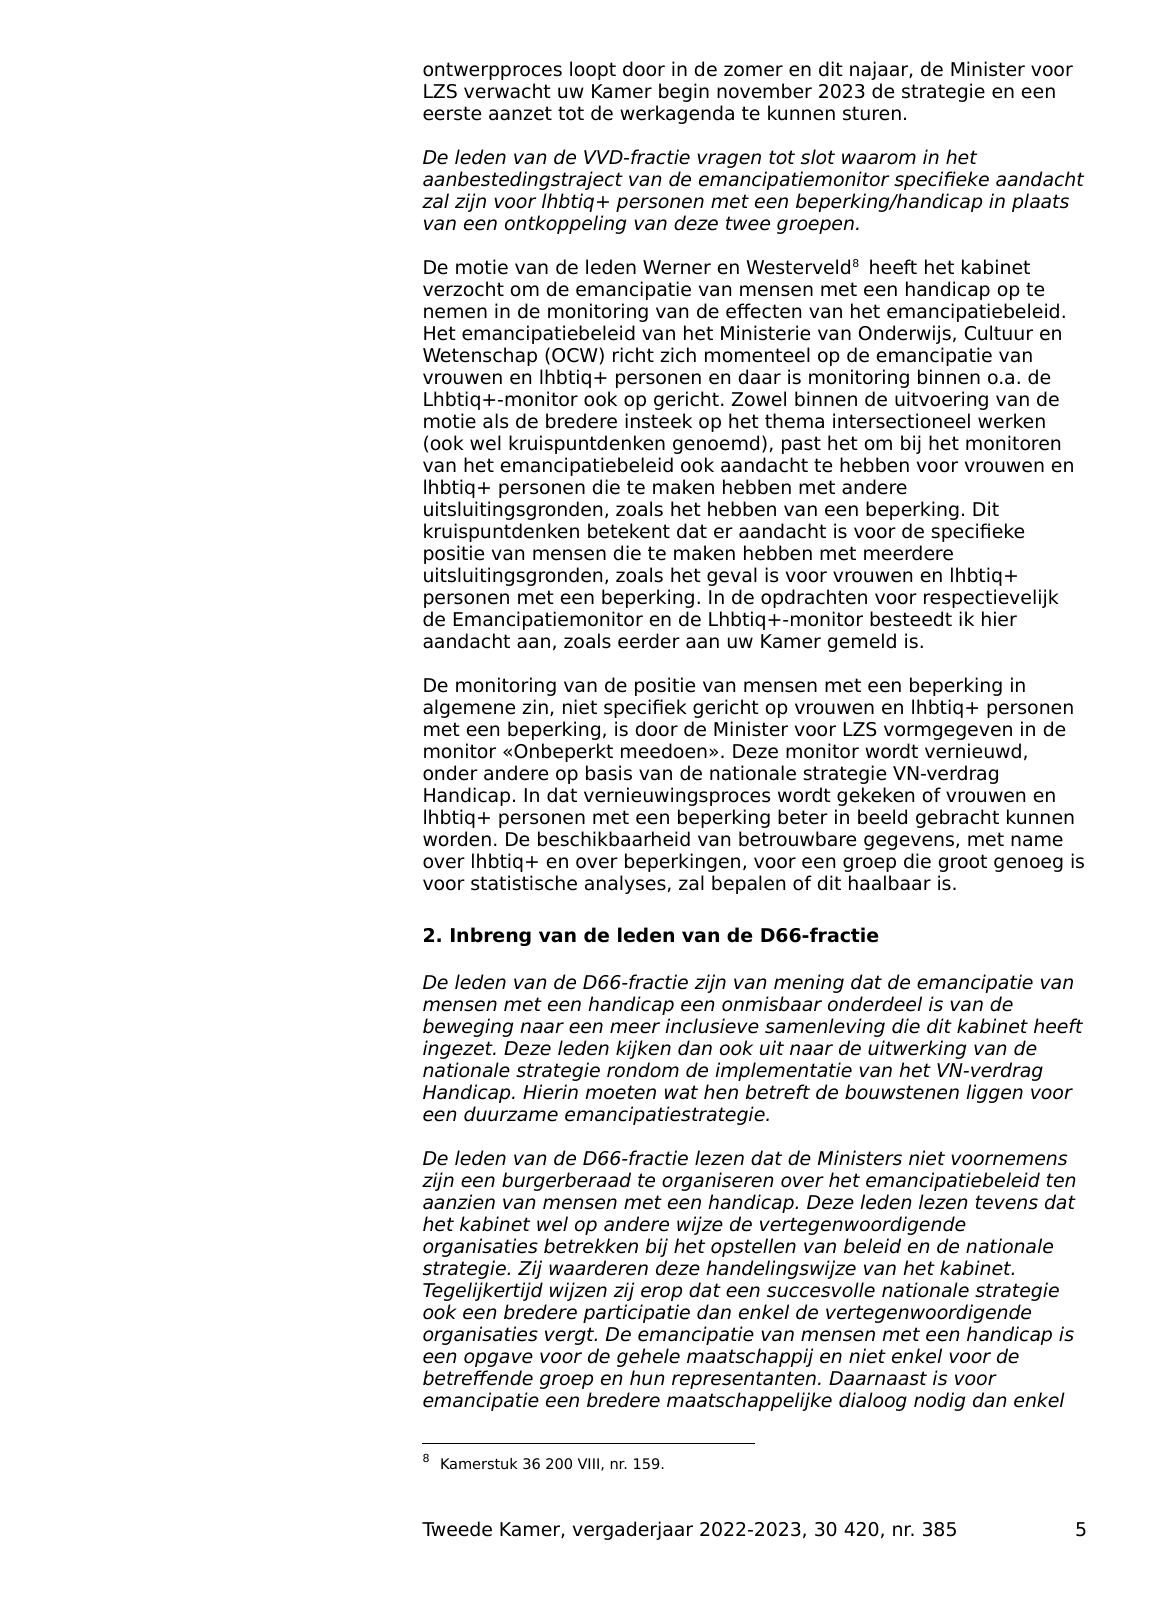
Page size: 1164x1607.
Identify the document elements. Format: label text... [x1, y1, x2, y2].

text ontwerpproces loopt door in de zomer en dit najaar, de Minister voor LZS verwacht uw Kamer begin november 2023 de strategie en een eerste aanzet tot de werkagenda te kunnen sturen. [422, 59, 1087, 125]
text De leden van de VVD-fractie vragen tot slot waarom in het aanbestedingstraject van de emancipatiemonitor specifieke aandacht zal zijn voor lhbtiq+ personen met een beperking/handicap in plaats van een ontkoppeling van deze twee groepen. [422, 147, 1087, 235]
subtitle 2. Inbreng van de leden van de D66-fractie [422, 925, 1087, 947]
text De monitoring van de positie van mensen met een beperking in algemene zin, niet specifiek gericht op vrouwen en lhbtiq+ personen met een beperking, is door de Minister voor LZS vormgegeven in de monitor «Onbeperkt meedoen». Deze monitor wordt vernieuwd, onder andere op basis van de nationale strategie VN-verdrag Handicap. In dat vernieuwingsproces wordt gekeken of vrouwen en lhbtiq+ personen met een beperking beter in beeld gebracht kunnen worden. De beschikbaarheid van betrouwbare gegevens, met name over lhbtiq+ en over beperkingen, voor een groep die groot genoeg is voor statistische analyses, zal bepalen of dit haalbaar is. [422, 675, 1087, 895]
text De motie van de leden Werner en Westerveld heeft het kabinet verzocht om de emancipatie van mensen met een handicap op te nemen in de monitoring van de effecten van het emancipatiebeleid. Het emancipatiebeleid van het Ministerie van Onderwijs, Cultuur en Wetenschap (OCW) richt zich momenteel op de emancipatie van vrouwen en lhbtiq+ personen en daar is monitoring binnen o.a. de Lhbtiq+-monitor ook op gericht. Zowel binnen de uitvoering van de motie als de bredere insteek op het thema intersectioneel werken (ook wel kruispuntdenken genoemd), past het om bij het monitoren van het emancipatiebeleid ook aandacht te hebben voor vrouwen en lhbtiq+ personen die te maken hebben met andere uitsluitingsgronden, zoals het hebben van een beperking. Dit kruispuntdenken betekent dat er aandacht is voor de specifieke positie van mensen die te maken hebben met meerdere uitsluitingsgronden, zoals het geval is voor vrouwen en lhbtiq+ personen met een beperking. In de opdrachten voor respectievelijk de Emancipatiemonitor en de Lhbtiq+-monitor besteedt ik hier aandacht aan, zoals eerder aan uw Kamer gemeld is. [422, 257, 1087, 653]
text De leden van de D66-fractie lezen dat de Ministers niet voornemens zijn een burgerberaad te organiseren over het emancipatiebeleid ten aanzien van mensen met een handicap. Deze leden lezen tevens dat het kabinet wel op andere wijze de vertegenwoordigende organisaties betrekken bij het opstellen van beleid en de nationale strategie. Zij waarderen deze handelingswijze van het kabinet. Tegelijkertijd wijzen zij erop dat een succesvolle nationale strategie ook een bredere participatie dan enkel de vertegenwoordigende organisaties vergt. De emancipatie van mensen met een handicap is een opgave voor de gehele maatschappij en niet enkel voor de betreffende groep en hun representanten. Daarnaast is voor emancipatie een bredere maatschappelijke dialoog nodig dan enkel [422, 1148, 1087, 1412]
text Kamerstuk 36 200 VIII, nr. 159. [422, 1452, 1087, 1474]
text De leden van de D66-fractie zijn van mening dat de emancipatie van mensen met een handicap een onmisbaar onderdeel is van de beweging naar een meer inclusieve samenleving die dit kabinet heeft ingezet. Deze leden kijken dan ook uit naar de uitwerking van de nationale strategie rondom de implementatie van het VN-verdrag Handicap. Hierin moeten wat hen betreft de bouwstenen liggen voor een duurzame emancipatiestrategie. [422, 972, 1087, 1126]
